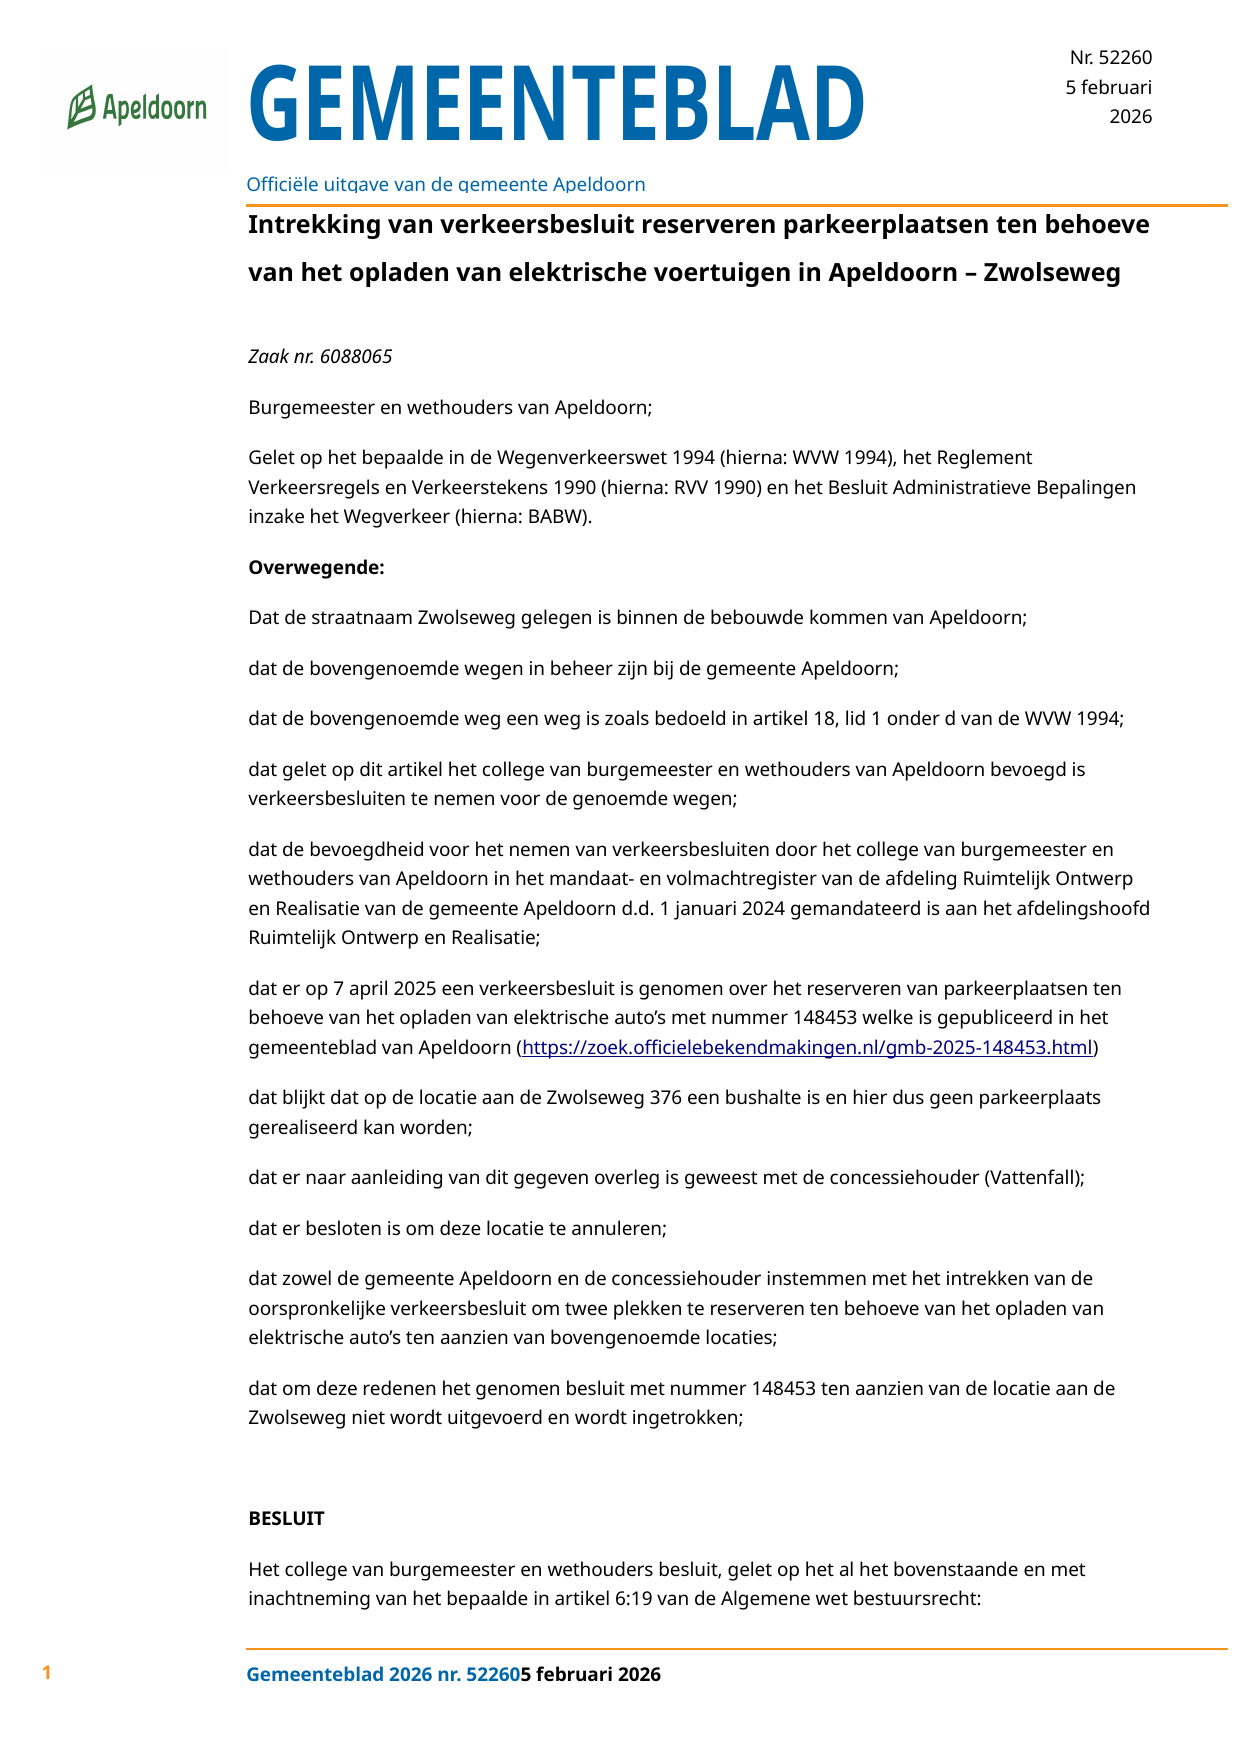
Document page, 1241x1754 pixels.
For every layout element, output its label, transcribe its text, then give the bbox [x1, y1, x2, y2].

text dat er besloten is om deze locatie te annuleren; [248, 1215, 1152, 1241]
text Burgemeester en wethouders van Apeldoorn; [248, 394, 1152, 420]
text dat de bevoegdheid voor het nemen van verkeersbesluiten door het college van burgemeester en wethouders van Apeldoorn in het mandaat- en volmachtregister van de afdeling Ruimtelijk Ontwerp en Realisatie van de gemeente Apeldoorn d.d. 1 januari 2024 gemandateerd is aan het afdelingshoofd Ruimtelijk Ontwerp en Realisatie; [248, 836, 1152, 950]
text dat de bovengenoemde weg een weg is zoals bedoeld in artikel 18, lid 1 onder d van de WVW 1994; [248, 705, 1152, 731]
text Dat de straatnaam Zwolseweg gelegen is binnen de bebouwde kommen van Apeldoorn; [248, 604, 1152, 630]
text dat er op 7 april 2025 een verkeersbesluit is genomen over het reserveren van parkeerplaatsen ten behoeve van het opladen van elektrische auto’s met nummer 148453 welke is gepubliceerd in het gemeenteblad van Apeldoorn (https://zoek.officielebekendmakingen.nl/gmb-2025-148453.html) [248, 975, 1152, 1060]
text dat blijkt dat op de locatie aan de Zwolseweg 376 een bushalte is en hier dus geen parkeerplaats gerealiseerd kan worden; [248, 1084, 1152, 1140]
text BESLUIT [248, 1505, 1152, 1531]
text Het college van burgemeester en wethouders besluit, gelet op het al het bovenstaande en met inachtneming van het bepaalde in artikel 6:19 van de Algemene wet bestuursrecht: [248, 1556, 1152, 1611]
text Zaak nr. 6088065 [248, 344, 1152, 369]
text Overwegende: [248, 554, 1152, 580]
picture [41, 47, 231, 172]
text dat gelet op dit artikel het college van burgemeester en wethouders van Apeldoorn bevoegd is verkeersbesluiten te nemen voor de genoemde wegen; [248, 756, 1152, 811]
text dat er naar aanleiding van dit gegeven overleg is geweest met de concessiehouder (Vattenfall); [248, 1164, 1152, 1190]
text Intrekking van verkeersbesluit reserveren parkeerplaatsen ten behoeve van het opladen van elektrische voertuigen in Apeldoorn – Zwolseweg [248, 207, 1152, 288]
text dat om deze redenen het genomen besluit met nummer 148453 ten aanzien van de locatie aan de Zwolseweg niet wordt uitgevoerd en wordt ingetrokken; [248, 1375, 1152, 1430]
text Gelet op het bepaalde in de Wegenverkeerswet 1994 (hierna: WVW 1994), het Reglement Verkeersregels en Verkeerstekens 1990 (hierna: RVV 1990) en het Besluit Administratieve Bepalingen inzake het Wegverkeer (hierna: BABW). [248, 444, 1152, 529]
text dat zowel de gemeente Apeldoorn en de concessiehouder instemmen met het intrekken van de oorspronkelijke verkeersbesluit om twee plekken te reserveren ten behoeve van het opladen van elektrische auto’s ten aanzien van bovengenoemde locaties; [248, 1265, 1152, 1350]
text dat de bovengenoemde wegen in beheer zijn bij de gemeente Apeldoorn; [248, 655, 1152, 681]
